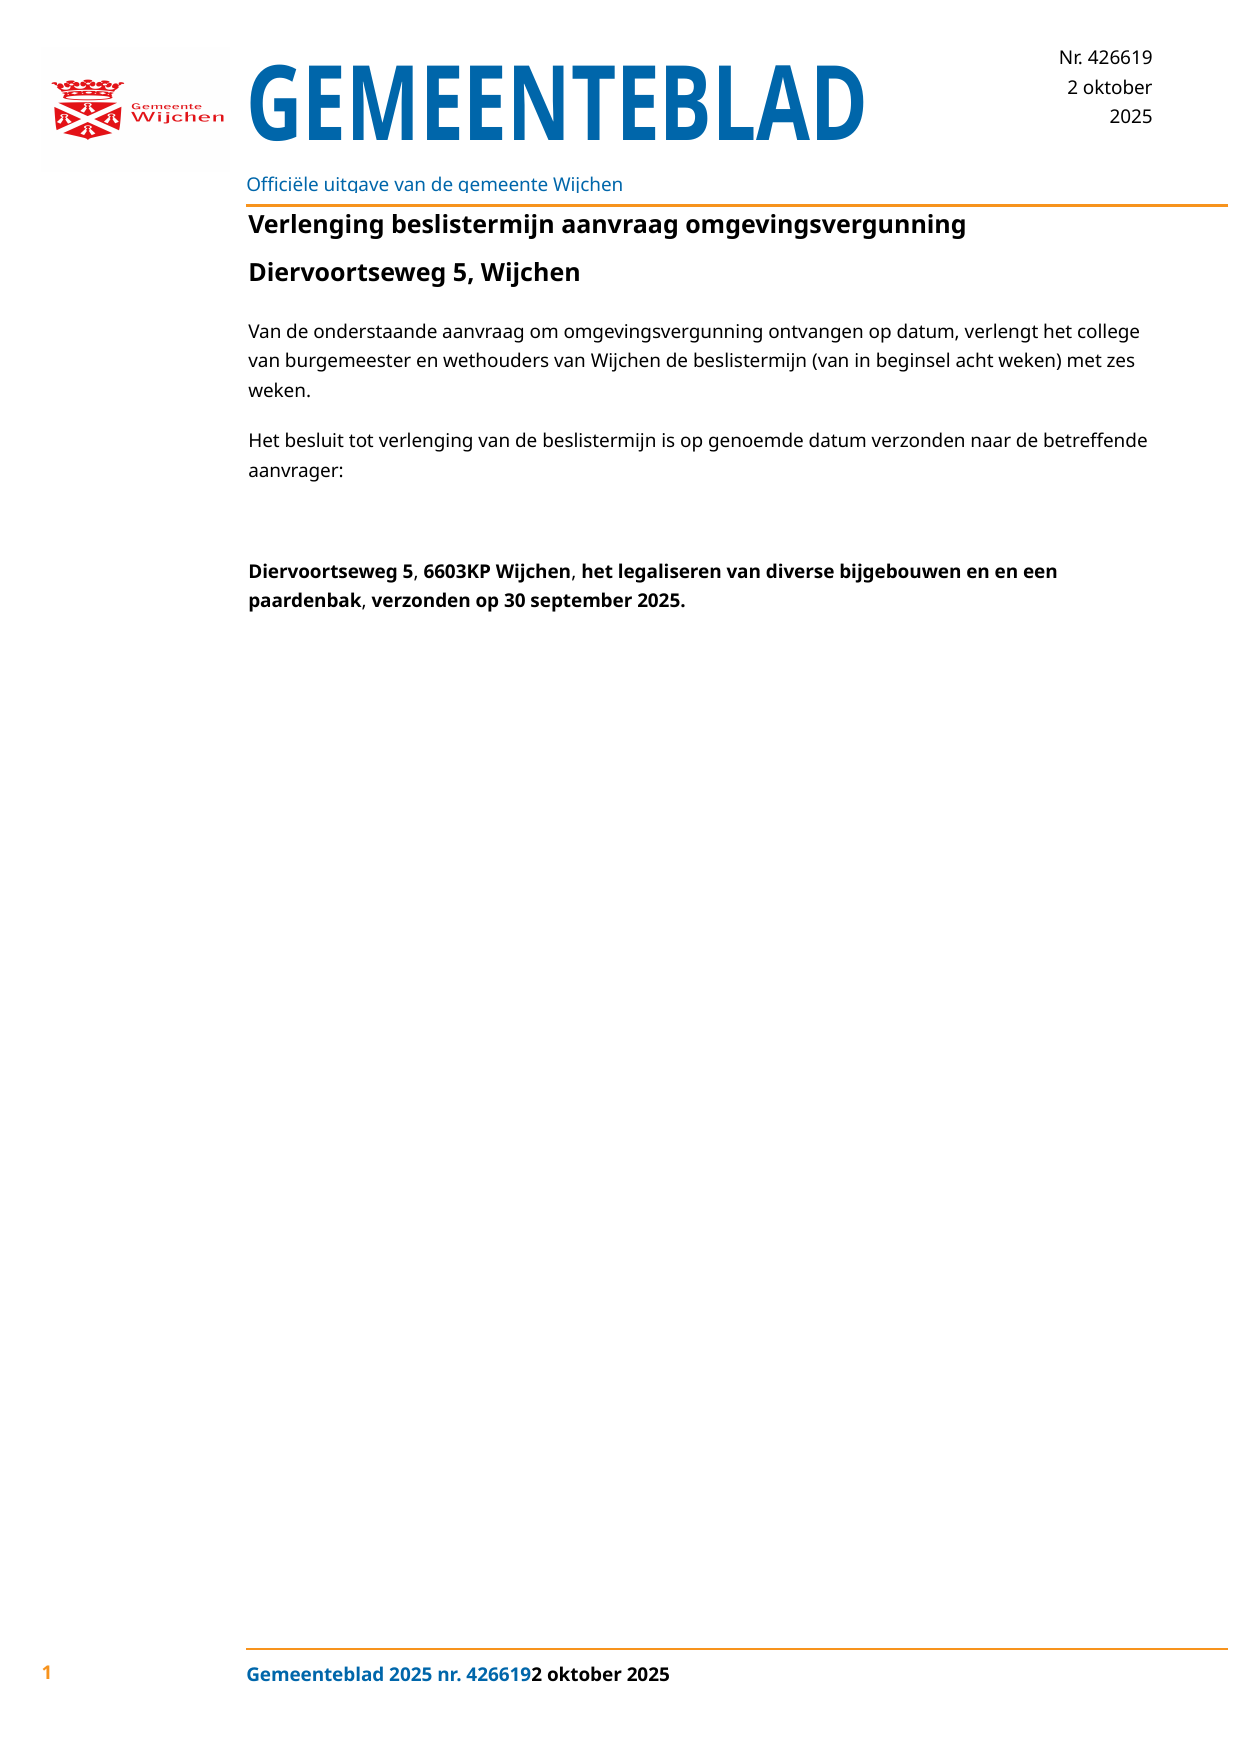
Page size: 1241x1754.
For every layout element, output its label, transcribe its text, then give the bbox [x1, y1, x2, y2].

text Diervoortseweg 5, 6603KP Wijchen, het legaliseren van diverse bijgebouwen en en een paardenbak, verzonden op 30 september 2025. [248, 558, 1152, 613]
picture [41, 47, 231, 172]
text Van de onderstaande aanvraag om omgevingsvergunning ontvangen op datum, verlengt het college van burgemeester en wethouders van Wijchen de beslistermijn (van in beginsel acht weken) met zes weken. [248, 318, 1152, 403]
text Het besluit tot verlenging van de beslistermijn is op genoemde datum verzonden naar de betreffende aanvrager: [248, 427, 1152, 483]
text Verlenging beslistermijn aanvraag omgevingsvergunning Diervoortseweg 5, Wijchen [248, 207, 1152, 288]
